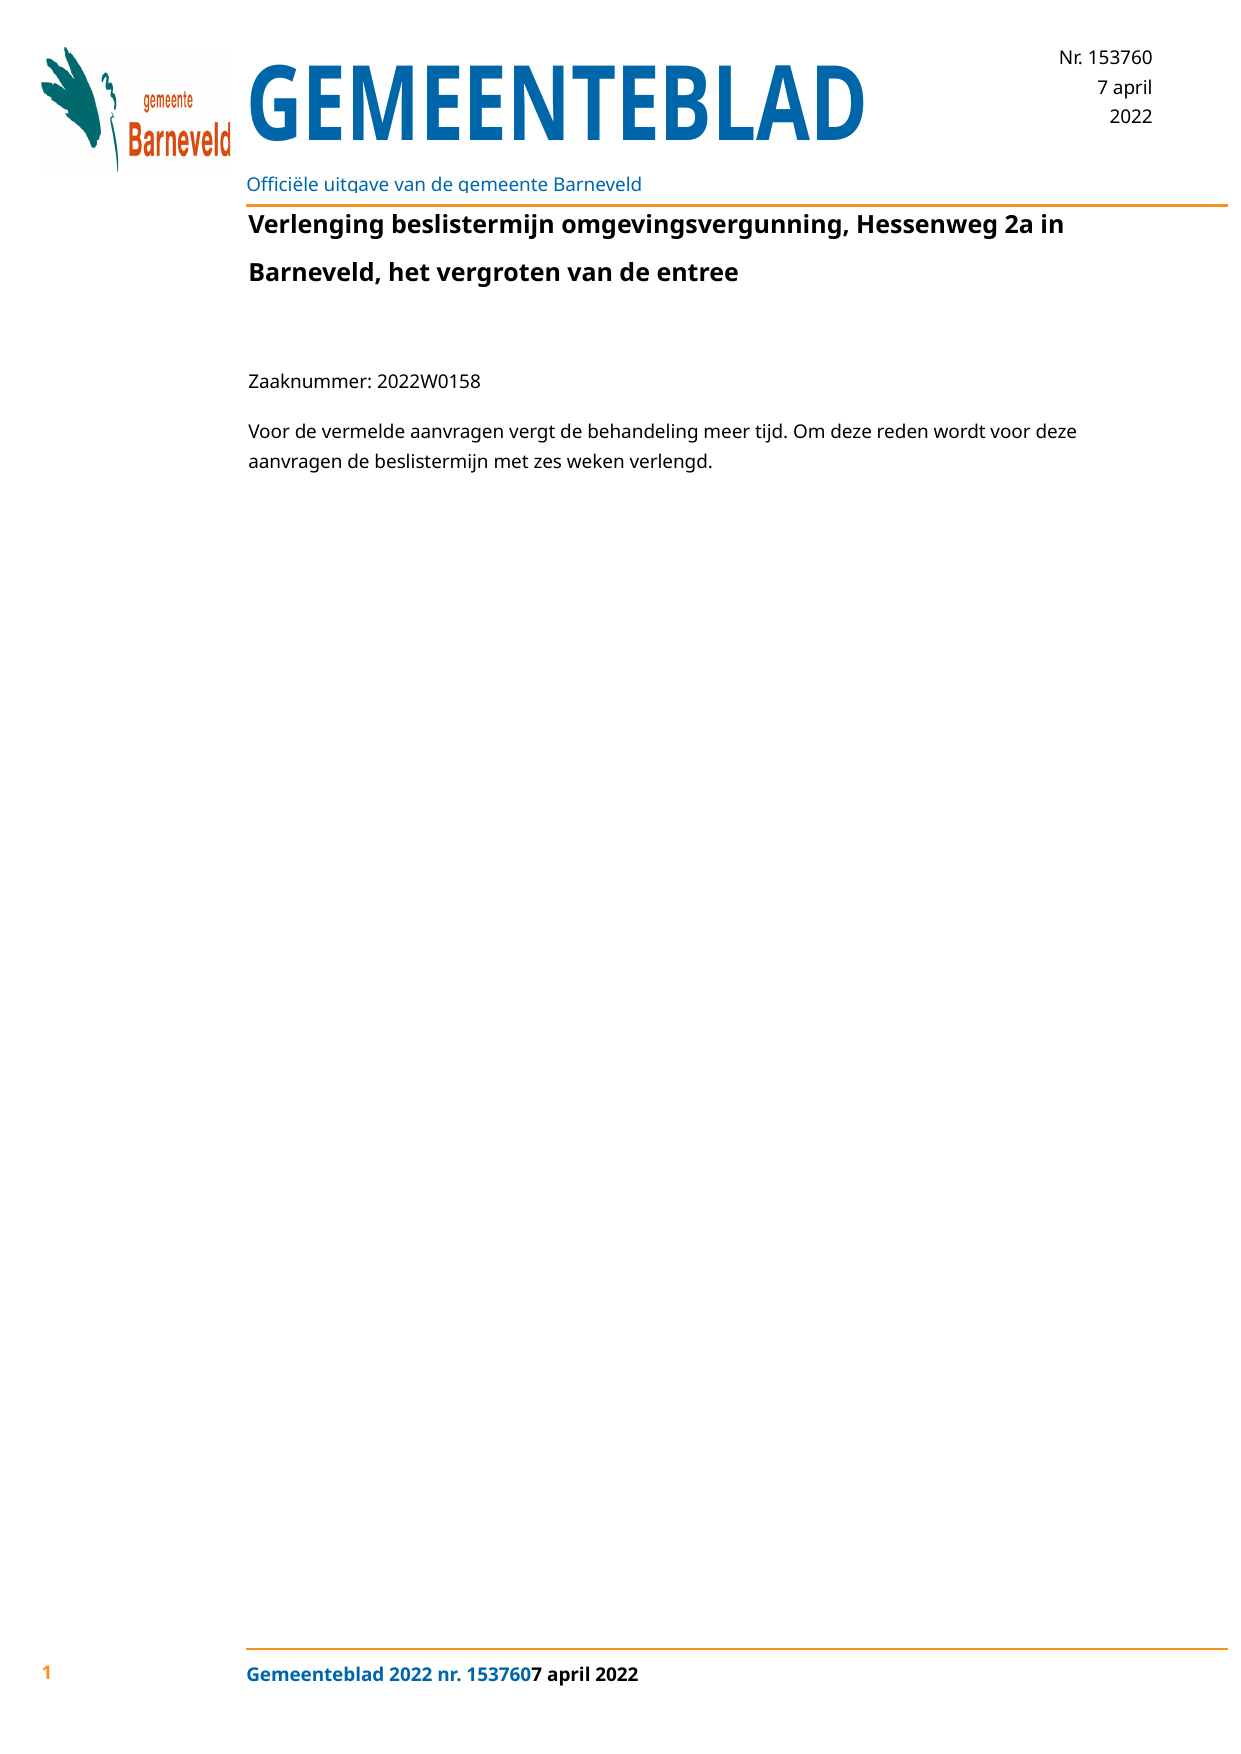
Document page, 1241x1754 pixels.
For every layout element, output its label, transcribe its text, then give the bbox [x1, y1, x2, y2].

text Zaaknummer: 2022W0158 [248, 368, 1152, 394]
picture [41, 47, 231, 172]
text Voor de vermelde aanvragen vergt de behandeling meer tijd. Om deze reden wordt voor deze aanvragen de beslistermijn met zes weken verlengd. [248, 419, 1152, 474]
text Verlenging beslistermijn omgevingsvergunning, Hessenweg 2a in Barneveld, het vergroten van de entree [248, 207, 1152, 288]
